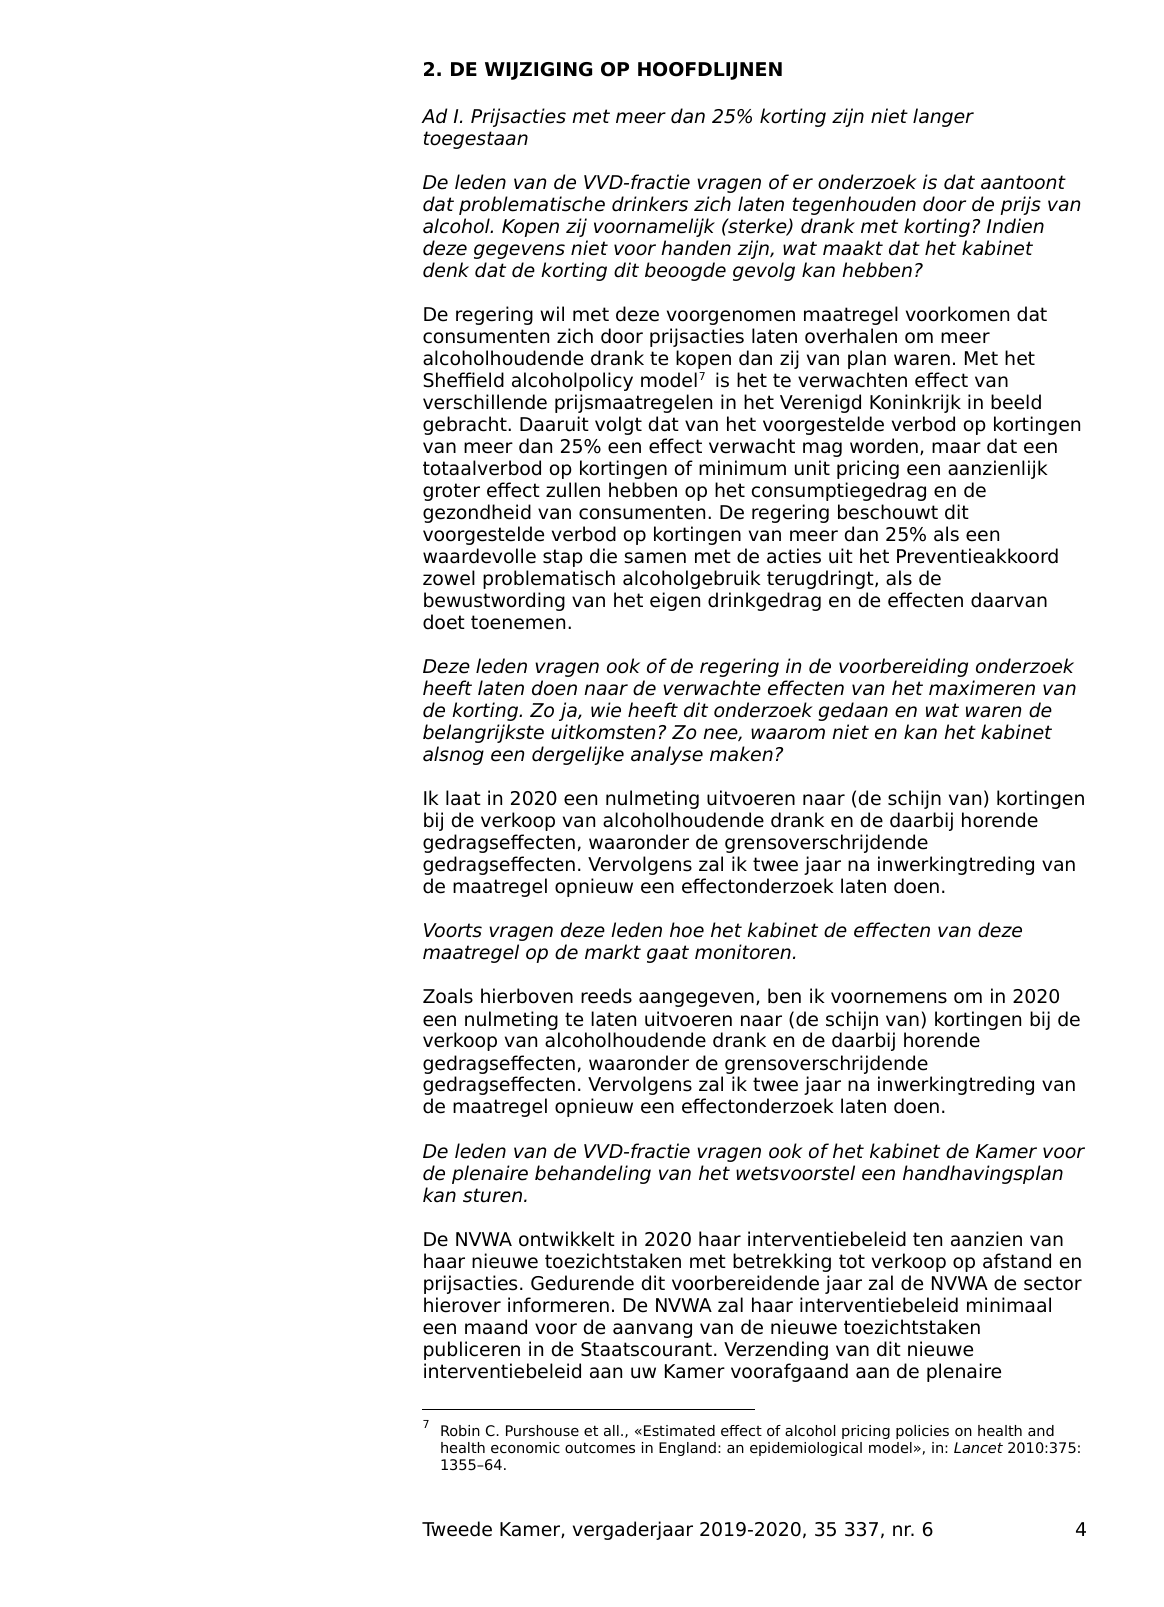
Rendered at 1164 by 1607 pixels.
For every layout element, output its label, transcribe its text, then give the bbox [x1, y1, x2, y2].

text De leden van de VVD-fractie vragen ook of het kabinet de Kamer voor de plenaire behandeling van het wetsvoorstel een handhavingsplan kan sturen. [422, 1141, 1087, 1206]
subtitle Ad I. Prijsacties met meer dan 25% korting zijn niet langer toegestaan [422, 106, 1087, 150]
text Deze leden vragen ook of de regering in de voorbereiding onderzoek heeft laten doen naar de verwachte effecten van het maximeren van de korting. Zo ja, wie heeft dit onderzoek gedaan en wat waren de belangrijkste uitkomsten? Zo nee, waarom niet en kan het kabinet alsnog een dergelijke analyse maken? [422, 656, 1087, 766]
text De regering wil met deze voorgenomen maatregel voorkomen dat consumenten zich door prijsacties laten overhalen om meer alcoholhoudende drank te kopen dan zij van plan waren. Met het Sheffield alcoholpolicy model is het te verwachten effect van verschillende prijsmaatregelen in het Verenigd Koninkrijk in beeld gebracht. Daaruit volgt dat van het voorgestelde verbod op kortingen van meer dan 25% een effect verwacht mag worden, maar dat een totaalverbod op kortingen of minimum unit pricing een aanzienlijk groter effect zullen hebben op het consumptiegedrag en de gezondheid van consumenten. De regering beschouwt dit voorgestelde verbod op kortingen van meer dan 25% als een waardevolle stap die samen met de acties uit het Preventieakkoord zowel problematisch alcoholgebruik terugdringt, als de bewustwording van het eigen drinkgedrag en de effecten daarvan doet toenemen. [422, 304, 1087, 634]
text Ik laat in 2020 een nulmeting uitvoeren naar (de schijn van) kortingen bij de verkoop van alcoholhoudende drank en de daarbij horende gedragseffecten, waaronder de grensoverschrijdende gedragseffecten. Vervolgens zal ik twee jaar na inwerkingtreding van de maatregel opnieuw een effectonderzoek laten doen. [422, 788, 1087, 898]
text Zoals hierboven reeds aangegeven, ben ik voornemens om in 2020 een nulmeting te laten uitvoeren naar (de schijn van) kortingen bij de verkoop van alcoholhoudende drank en de daarbij horende gedragseffecten, waaronder de grensoverschrijdende gedragseffecten. Vervolgens zal ik twee jaar na inwerkingtreding van de maatregel opnieuw een effectonderzoek laten doen. [422, 986, 1087, 1118]
text Robin C. Purshouse et all., «Estimated effect of alcohol pricing policies on health and health economic outcomes in England: an epidemiological model», in: Lancet 2010:375: 1355–64. [422, 1418, 1087, 1474]
text Voorts vragen deze leden hoe het kabinet de effecten van deze maatregel op de markt gaat monitoren. [422, 920, 1087, 964]
text De NVWA ontwikkelt in 2020 haar interventiebeleid ten aanzien van haar nieuwe toezichtstaken met betrekking tot verkoop op afstand en prijsacties. Gedurende dit voorbereidende jaar zal de NVWA de sector hierover informeren. De NVWA zal haar interventiebeleid minimaal een maand voor de aanvang van de nieuwe toezichtstaken publiceren in de Staatscourant. Verzending van dit nieuwe interventiebeleid aan uw Kamer voorafgaand aan de plenaire [422, 1229, 1087, 1382]
subtitle 2. DE WIJZIGING OP HOOFDLIJNEN [422, 59, 1087, 81]
text De leden van de VVD-fractie vragen of er onderzoek is dat aantoont dat problematische drinkers zich laten tegenhouden door de prijs van alcohol. Kopen zij voornamelijk (sterke) drank met korting? Indien deze gegevens niet voor handen zijn, wat maakt dat het kabinet denk dat de korting dit beoogde gevolg kan hebben? [422, 172, 1087, 282]
